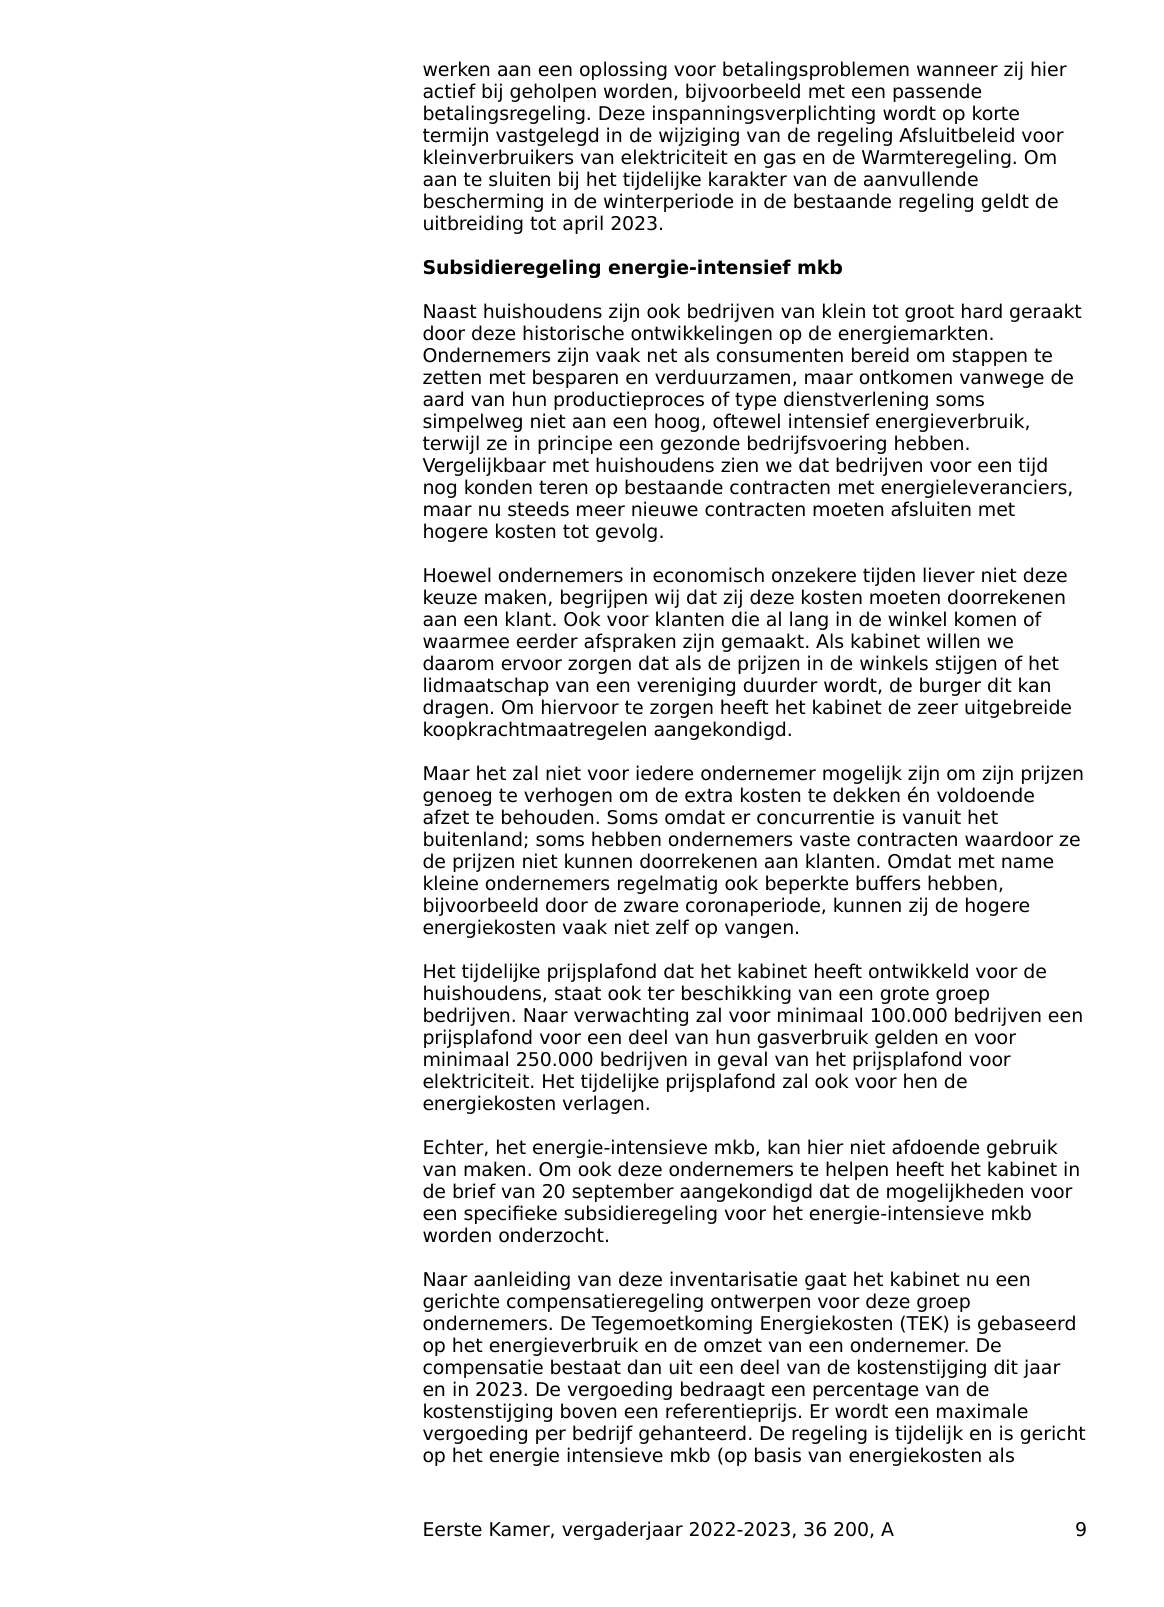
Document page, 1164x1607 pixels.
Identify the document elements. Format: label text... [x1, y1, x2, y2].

text Naar aanleiding van deze inventarisatie gaat het kabinet nu een gerichte compensatieregeling ontwerpen voor deze groep ondernemers. De Tegemoetkoming Energiekosten (TEK) is gebaseerd op het energieverbruik en de omzet van een ondernemer. De compensatie bestaat dan uit een deel van de kostenstijging dit jaar en in 2023. De vergoeding bedraagt een percentage van de kostenstijging boven een referentieprijs. Er wordt een maximale vergoeding per bedrijf gehanteerd. De regeling is tijdelijk en is gericht op het energie intensieve mkb (op basis van energiekosten als [422, 1269, 1087, 1467]
text Hoewel ondernemers in economisch onzekere tijden liever niet deze keuze maken, begrijpen wij dat zij deze kosten moeten doorrekenen aan een klant. Ook voor klanten die al lang in de winkel komen of waarmee eerder afspraken zijn gemaakt. Als kabinet willen we daarom ervoor zorgen dat als de prijzen in de winkels stijgen of het lidmaatschap van een vereniging duurder wordt, de burger dit kan dragen. Om hiervoor te zorgen heeft het kabinet de zeer uitgebreide koopkrachtmaatregelen aangekondigd. [422, 565, 1087, 741]
text Echter, het energie-intensieve mkb, kan hier niet afdoende gebruik van maken. Om ook deze ondernemers te helpen heeft het kabinet in de brief van 20 september aangekondigd dat de mogelijkheden voor een specifieke subsidieregeling voor het energie-intensieve mkb worden onderzocht. [422, 1137, 1087, 1247]
text Het tijdelijke prijsplafond dat het kabinet heeft ontwikkeld voor de huishoudens, staat ook ter beschikking van een grote groep bedrijven. Naar verwachting zal voor minimaal 100.000 bedrijven een prijsplafond voor een deel van hun gasverbruik gelden en voor minimaal 250.000 bedrijven in geval van het prijsplafond voor elektriciteit. Het tijdelijke prijsplafond zal ook voor hen de energiekosten verlagen. [422, 961, 1087, 1115]
text Naast huishoudens zijn ook bedrijven van klein tot groot hard geraakt door deze historische ontwikkelingen op de energiemarkten. Ondernemers zijn vaak net als consumenten bereid om stappen te zetten met besparen en verduurzamen, maar ontkomen vanwege de aard van hun productieproces of type dienstverlening soms simpelweg niet aan een hoog, oftewel intensief energieverbruik, terwijl ze in principe een gezonde bedrijfsvoering hebben. Vergelijkbaar met huishoudens zien we dat bedrijven voor een tijd nog konden teren op bestaande contracten met energieleveranciers, maar nu steeds meer nieuwe contracten moeten afsluiten met hogere kosten tot gevolg. [422, 301, 1087, 543]
text Maar het zal niet voor iedere ondernemer mogelijk zijn om zijn prijzen genoeg te verhogen om de extra kosten te dekken én voldoende afzet te behouden. Soms omdat er concurrentie is vanuit het buitenland; soms hebben ondernemers vaste contracten waardoor ze de prijzen niet kunnen doorrekenen aan klanten. Omdat met name kleine ondernemers regelmatig ook beperkte buffers hebben, bijvoorbeeld door de zware coronaperiode, kunnen zij de hogere energiekosten vaak niet zelf op vangen. [422, 763, 1087, 939]
subtitle Subsidieregeling energie-intensief mkb [422, 257, 1087, 279]
text werken aan een oplossing voor betalingsproblemen wanneer zij hier actief bij geholpen worden, bijvoorbeeld met een passende betalingsregeling. Deze inspanningsverplichting wordt op korte termijn vastgelegd in de wijziging van de regeling Afsluitbeleid voor kleinverbruikers van elektriciteit en gas en de Warmteregeling. Om aan te sluiten bij het tijdelijke karakter van de aanvullende bescherming in de winterperiode in de bestaande regeling geldt de uitbreiding tot april 2023. [422, 59, 1087, 235]
